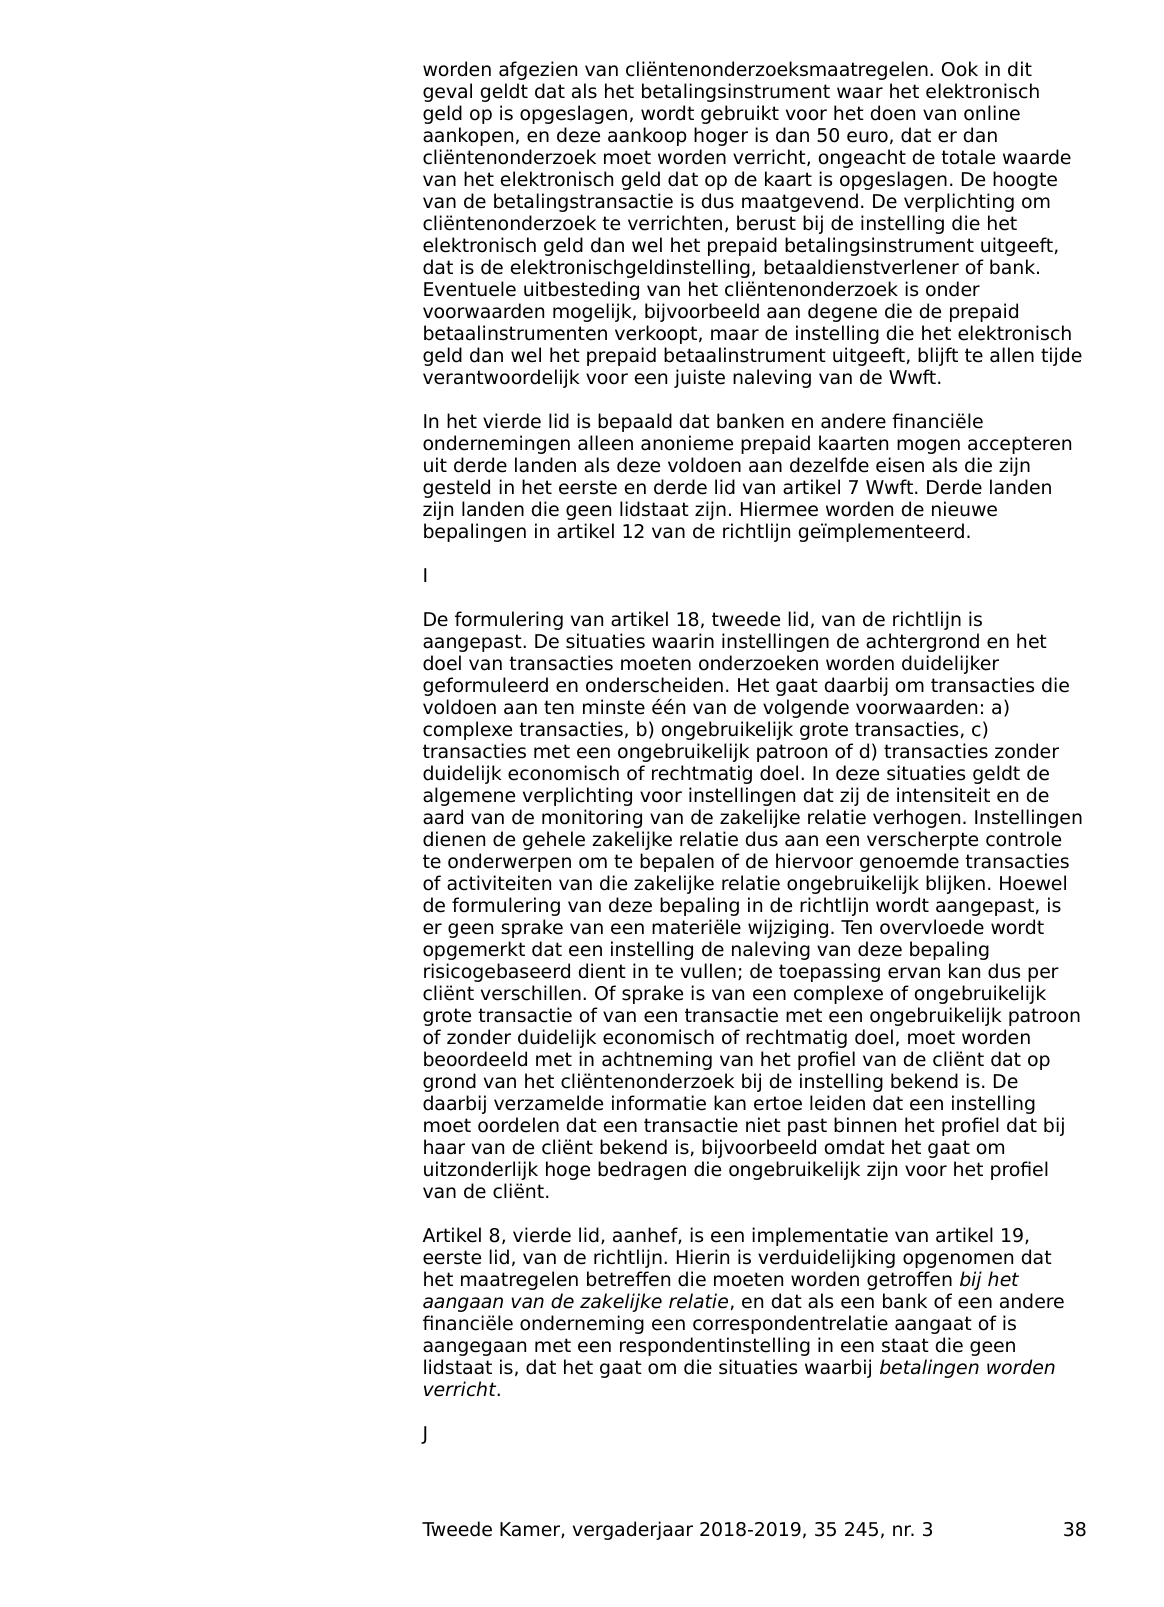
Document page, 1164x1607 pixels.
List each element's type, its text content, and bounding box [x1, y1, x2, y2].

text In het vierde lid is bepaald dat banken en andere financiële ondernemingen alleen anonieme prepaid kaarten mogen accepteren uit derde landen als deze voldoen aan dezelfde eisen als die zijn gesteld in het eerste en derde lid van artikel 7 Wwft. Derde landen zijn landen die geen lidstaat zijn. Hiermee worden de nieuwe bepalingen in artikel 12 van de richtlijn geïmplementeerd. [422, 411, 1087, 543]
text J [422, 1423, 1087, 1445]
text I [422, 565, 1087, 587]
text Artikel 8, vierde lid, aanhef, is een implementatie van artikel 19, eerste lid, van de richtlijn. Hierin is verduidelijking opgenomen dat het maatregelen betreffen die moeten worden getroffen bij het aangaan van de zakelijke relatie, en dat als een bank of een andere financiële onderneming een correspondentrelatie aangaat of is aangegaan met een respondentinstelling in een staat die geen lidstaat is, dat het gaat om die situaties waarbij betalingen worden verricht. [422, 1225, 1087, 1401]
text De formulering van artikel 18, tweede lid, van de richtlijn is aangepast. De situaties waarin instellingen de achtergrond en het doel van transacties moeten onderzoeken worden duidelijker geformuleerd en onderscheiden. Het gaat daarbij om transacties die voldoen aan ten minste één van de volgende voorwaarden: a) complexe transacties, b) ongebruikelijk grote transacties, c) transacties met een ongebruikelijk patroon of d) transacties zonder duidelijk economisch of rechtmatig doel. In deze situaties geldt de algemene verplichting voor instellingen dat zij de intensiteit en de aard van de monitoring van de zakelijke relatie verhogen. Instellingen dienen de gehele zakelijke relatie dus aan een verscherpte controle te onderwerpen om te bepalen of de hiervoor genoemde transacties of activiteiten van die zakelijke relatie ongebruikelijk blijken. Hoewel de formulering van deze bepaling in de richtlijn wordt aangepast, is er geen sprake van een materiële wijziging. Ten overvloede wordt opgemerkt dat een instelling de naleving van deze bepaling risicogebaseerd dient in te vullen; de toepassing ervan kan dus per cliënt verschillen. Of sprake is van een complexe of ongebruikelijk grote transactie of van een transactie met een ongebruikelijk patroon of zonder duidelijk economisch of rechtmatig doel, moet worden beoordeeld met in achtneming van het profiel van de cliënt dat op grond van het cliëntenonderzoek bij de instelling bekend is. De daarbij verzamelde informatie kan ertoe leiden dat een instelling moet oordelen dat een transactie niet past binnen het profiel dat bij haar van de cliënt bekend is, bijvoorbeeld omdat het gaat om uitzonderlijk hoge bedragen die ongebruikelijk zijn voor het profiel van de cliënt. [422, 609, 1087, 1203]
text worden afgezien van cliëntenonderzoeksmaatregelen. Ook in dit geval geldt dat als het betalingsinstrument waar het elektronisch geld op is opgeslagen, wordt gebruikt voor het doen van online aankopen, en deze aankoop hoger is dan 50 euro, dat er dan cliëntenonderzoek moet worden verricht, ongeacht de totale waarde van het elektronisch geld dat op de kaart is opgeslagen. De hoogte van de betalingstransactie is dus maatgevend. De verplichting om cliëntenonderzoek te verrichten, berust bij de instelling die het elektronisch geld dan wel het prepaid betalingsinstrument uitgeeft, dat is de elektronischgeldinstelling, betaaldienstverlener of bank. Eventuele uitbesteding van het cliëntenonderzoek is onder voorwaarden mogelijk, bijvoorbeeld aan degene die de prepaid betaalinstrumenten verkoopt, maar de instelling die het elektronisch geld dan wel het prepaid betaalinstrument uitgeeft, blijft te allen tijde verantwoordelijk voor een juiste naleving van de Wwft. [422, 59, 1087, 389]
